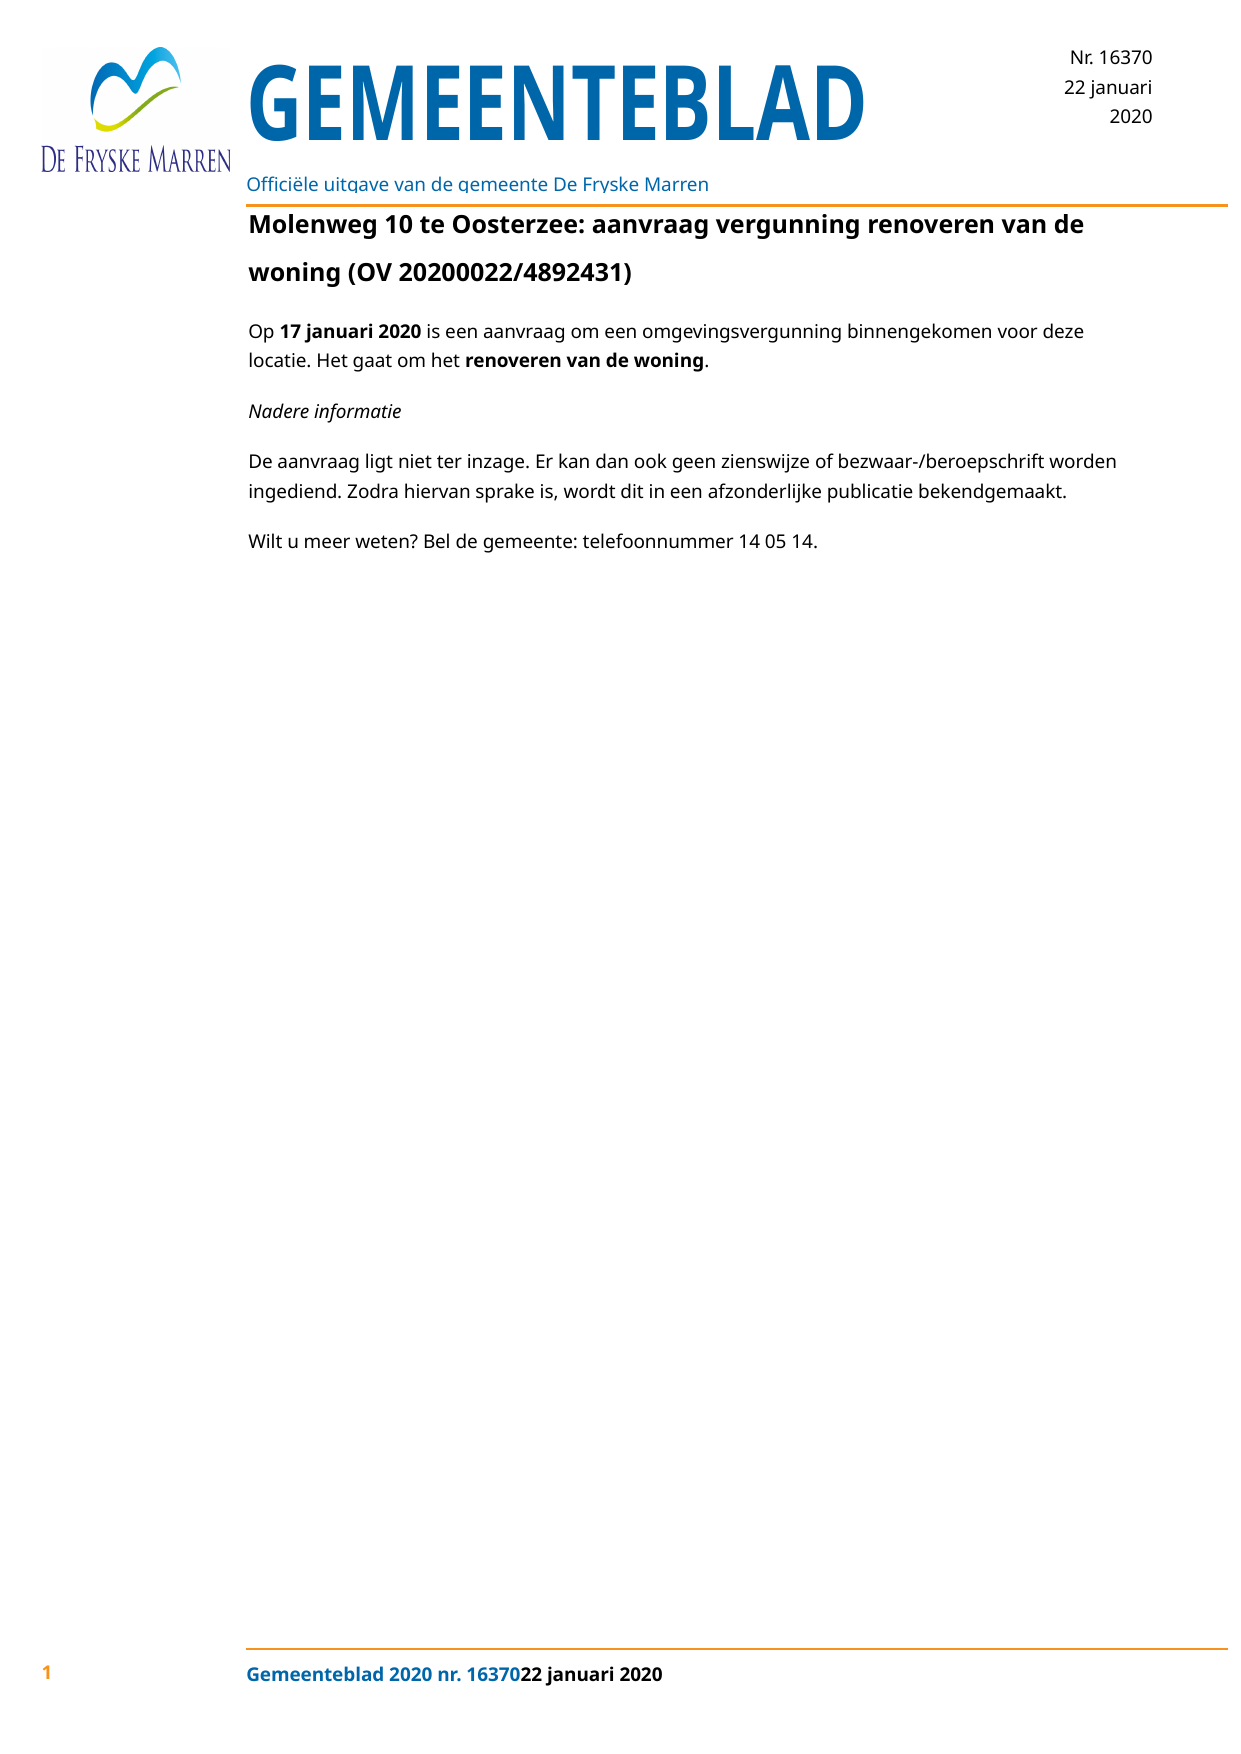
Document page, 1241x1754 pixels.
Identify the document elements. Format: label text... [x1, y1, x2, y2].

text Nadere informatie [248, 398, 1152, 424]
picture [41, 47, 231, 172]
text Wilt u meer weten? Bel de gemeente: telefoonnummer 14 05 14. [248, 528, 1152, 554]
text Molenweg 10 te Oosterzee: aanvraag vergunning renoveren van de woning (OV 20200022/4892431) [248, 207, 1152, 288]
text De aanvraag ligt niet ter inzage. Er kan dan ook geen zienswijze of bezwaar-/beroepschrift worden ingediend. Zodra hiervan sprake is, wordt dit in een afzonderlijke publicatie bekendgemaakt. [248, 448, 1152, 504]
text Op 17 januari 2020 is een aanvraag om een omgevingsvergunning binnengekomen voor deze locatie. Het gaat om het renoveren van de woning. [248, 318, 1152, 373]
